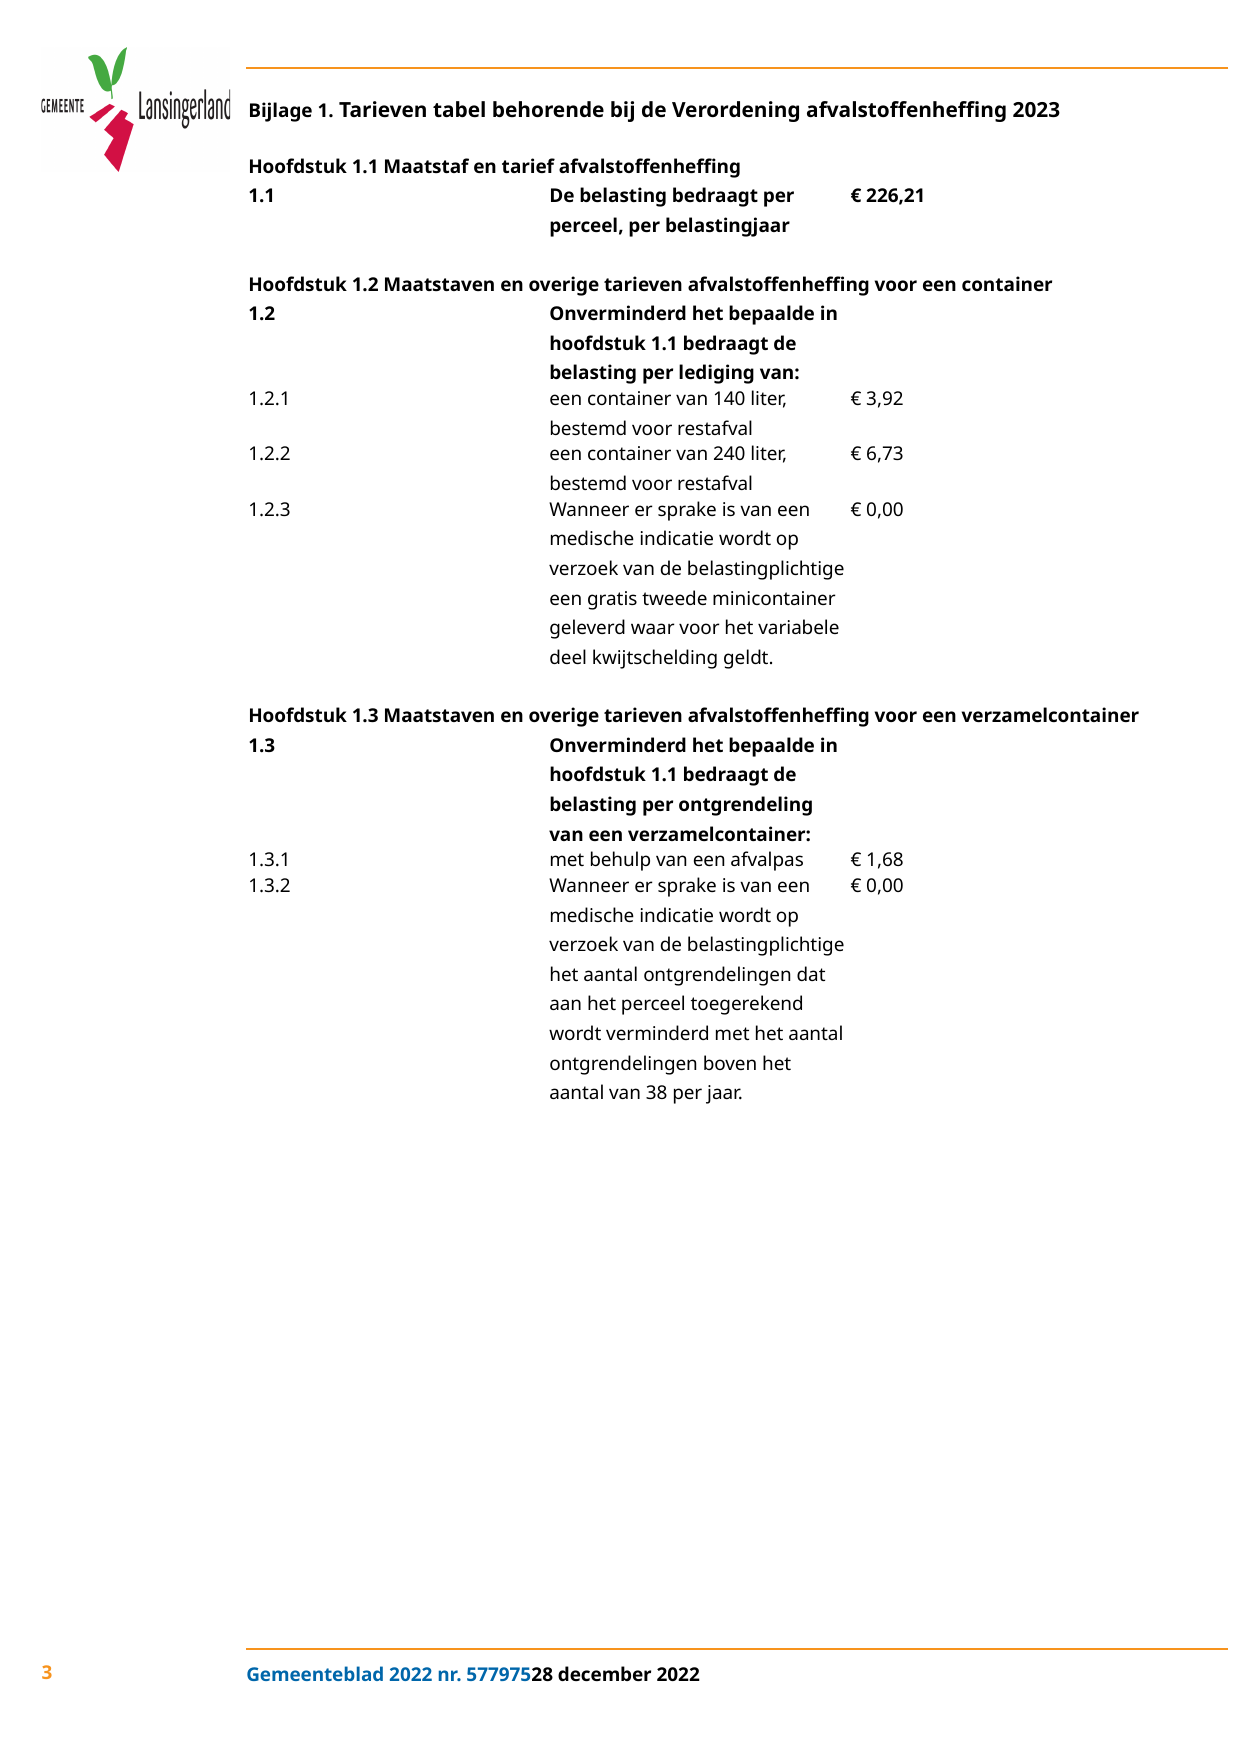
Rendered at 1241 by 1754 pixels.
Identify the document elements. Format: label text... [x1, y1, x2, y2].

table_cell 1.2.2 [248, 441, 549, 496]
table_header [850, 300, 1152, 385]
table_header € 226,21 [850, 183, 1152, 238]
table_header De belasting bedraagt per perceel, per belastingjaar [549, 183, 850, 238]
table_cell 1.3.2 [248, 872, 549, 1105]
table_header 1.1 [248, 183, 549, 238]
table_cell met behulp van een afvalpas [549, 847, 850, 872]
picture [41, 47, 231, 172]
table_cell € 6,73 [850, 441, 1152, 496]
table_cell € 0,00 [850, 496, 1152, 669]
table_cell € 1,68 [850, 847, 1152, 872]
table_header 1.3 [248, 732, 549, 847]
text Hoofdstuk 1.2 Maatstaven en overige tarieven afvalstoffenheffing voor een container [248, 271, 1152, 296]
text Bijlage 1. Tarieven tabel behorende bij de Verordening afvalstoffenheffing 2023 [248, 95, 1152, 123]
table_cell 1.3.1 [248, 847, 549, 872]
table_cell Wanneer er sprake is van een medische indicatie wordt op verzoek van de belastingplichtige het aantal ontgrendelingen dat aan het perceel toegerekend wordt verminderd met het aantal ontgrendelingen boven het aantal van 38 per jaar. [549, 872, 850, 1105]
table_cell een container van 140 liter, bestemd voor restafval [549, 385, 850, 441]
table_cell 1.2.3 [248, 496, 549, 669]
table_cell 1.2.1 [248, 385, 549, 441]
table_cell Wanneer er sprake is van een medische indicatie wordt op verzoek van de belastingplichtige een gratis tweede minicontainer geleverd waar voor het variabele deel kwijtschelding geldt. [549, 496, 850, 669]
table_cell € 0,00 [850, 872, 1152, 1105]
table_header 1.2 [248, 300, 549, 385]
table_cell € 3,92 [850, 385, 1152, 441]
text Hoofdstuk 1.1 Maatstaf en tarief afvalstoffenheffing [248, 153, 1152, 179]
table_cell een container van 240 liter, bestemd voor restafval [549, 441, 850, 496]
table_header [850, 732, 1152, 847]
table_header Onverminderd het bepaalde in hoofdstuk 1.1 bedraagt de belasting per lediging van: [549, 300, 850, 385]
table_header Onverminderd het bepaalde in hoofdstuk 1.1 bedraagt de belasting per ontgrendeling van een verzamelcontainer: [549, 732, 850, 847]
text Hoofdstuk 1.3 Maatstaven en overige tarieven afvalstoffenheffing voor een verzamelcontainer [248, 702, 1152, 728]
